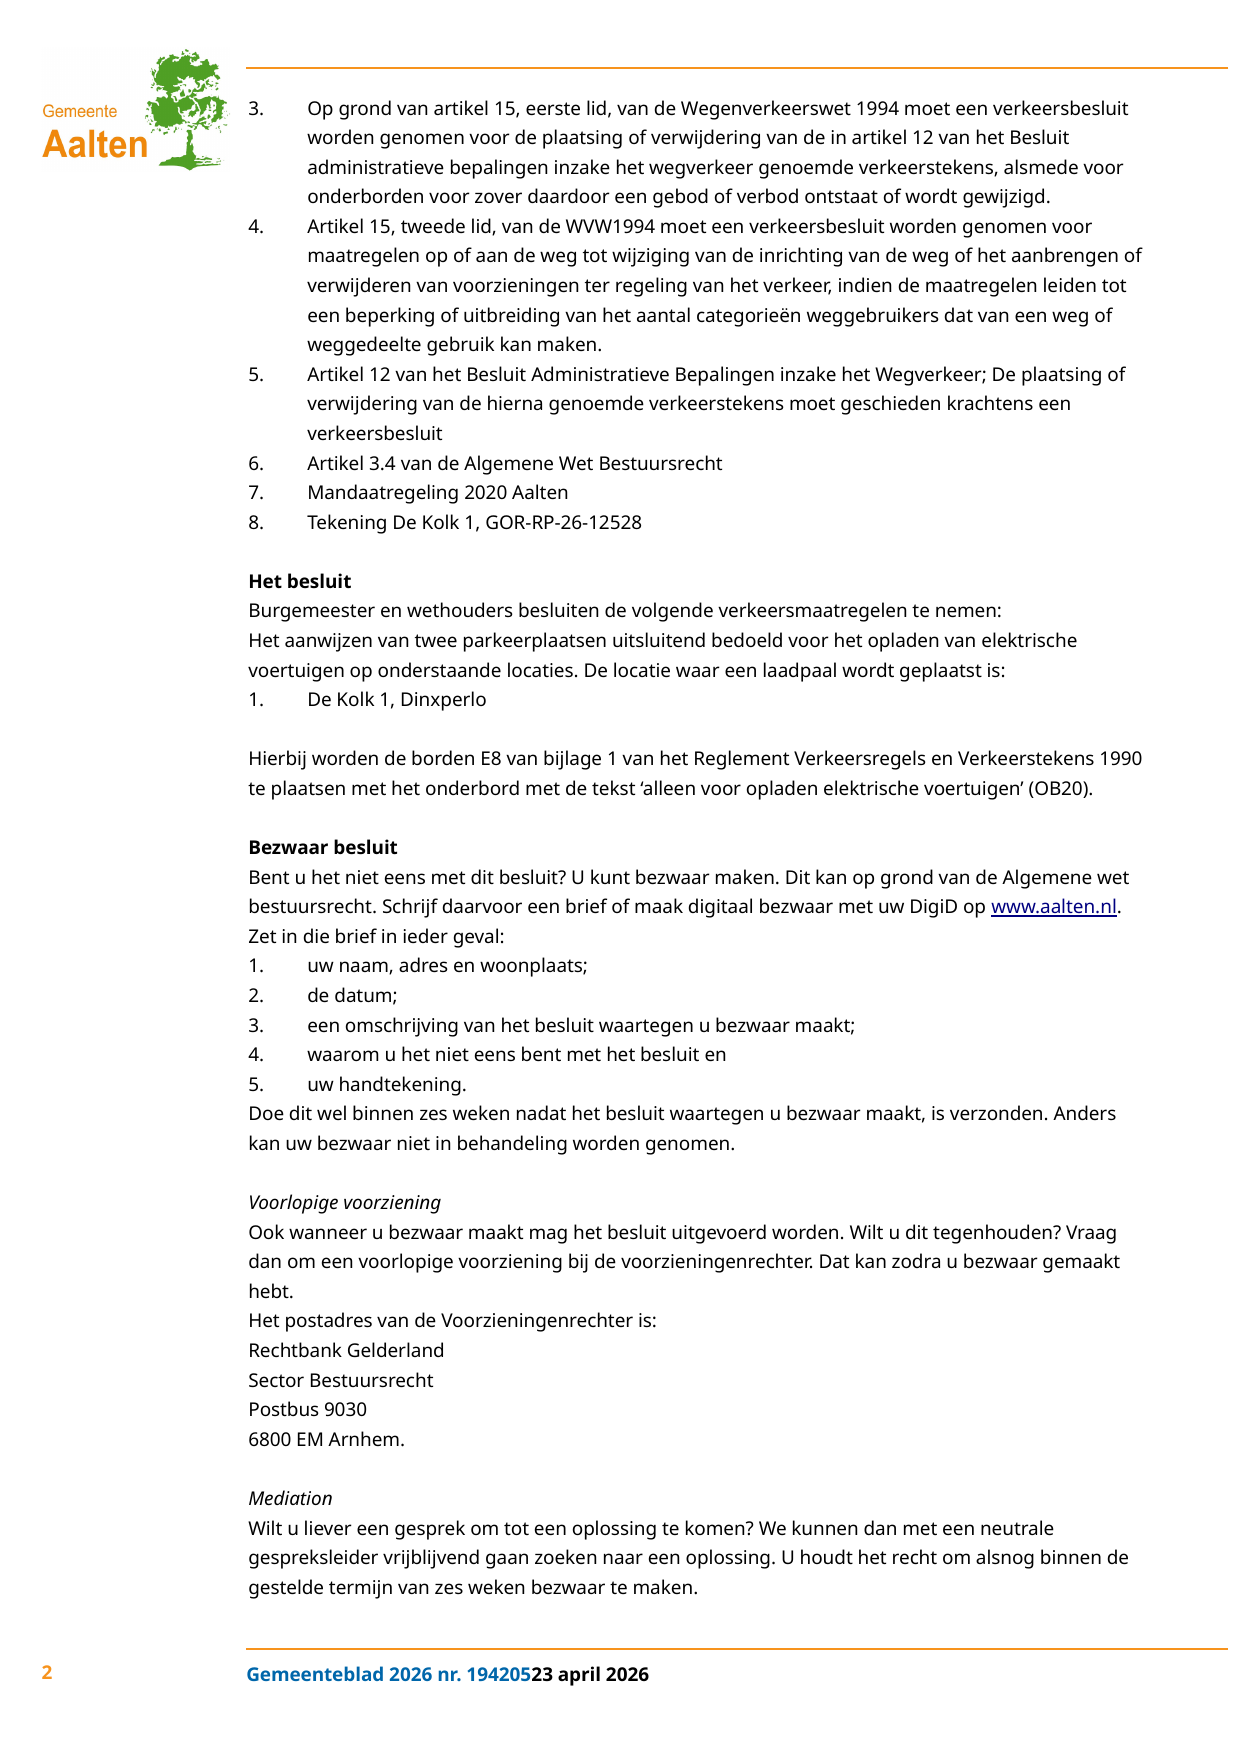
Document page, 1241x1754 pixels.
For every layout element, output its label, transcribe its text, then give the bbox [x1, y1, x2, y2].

text Bent u het niet eens met dit besluit? U kunt bezwaar maken. Dit kan op grond van de Algemene wet bestuursrecht. Schrijf daarvoor een brief of maak digitaal bezwaar met uw DigiD op www.aalten.nl. [248, 864, 1152, 919]
text Zet in die brief in ieder geval: [248, 923, 1152, 949]
list Op grond van artikel 15, eerste lid, van de Wegenverkeerswet 1994 moet een verkeersbesluit worden genomen voor de plaatsing of verwijdering van de in artikel 12 van het Besluit administratieve bepalingen inzake het wegverkeer genoemde verkeerstekens, alsmede voor onderborden voor zover daardoor een gebod of verbod ontstaat of wordt gewijzigd. [248, 95, 1152, 209]
text Postbus 9030 [248, 1396, 1152, 1422]
text Het besluit [248, 568, 1152, 594]
list waarom u het niet eens bent met het besluit en [248, 1041, 1152, 1067]
text Burgemeester en wethouders besluiten de volgende verkeersmaatregelen te nemen: [248, 598, 1152, 623]
list De Kolk 1, Dinxperlo [248, 686, 1152, 712]
list Mandaatregeling 2020 Aalten [248, 479, 1152, 505]
list uw handtekening. [248, 1071, 1152, 1097]
list Artikel 15, tweede lid, van de WVW1994 moet een verkeersbesluit worden genomen voor maatregelen op of aan de weg tot wijziging van de inrichting van de weg of het aanbrengen of verwijderen van voorzieningen ter regeling van het verkeer, indien de maatregelen leiden tot een beperking of uitbreiding van het aantal categorieën weggebruikers dat van een weg of weggedeelte gebruik kan maken. [248, 213, 1152, 357]
text Wilt u liever een gesprek om tot een oplossing te komen? We kunnen dan met een neutrale gespreksleider vrijblijvend gaan zoeken naar een oplossing. U houdt het recht om alsnog binnen de gestelde termijn van zes weken bezwaar te maken. [248, 1515, 1152, 1600]
text Doe dit wel binnen zes weken nadat het besluit waartegen u bezwaar maakt, is verzonden. Anders kan uw bezwaar niet in behandeling worden genomen. [248, 1101, 1152, 1156]
text Rechtbank Gelderland [248, 1337, 1152, 1363]
text Mediation [248, 1485, 1152, 1511]
text Ook wanneer u bezwaar maakt mag het besluit uitgevoerd worden. Wilt u dit tegenhouden? Vraag dan om een voorlopige voorziening bij de voorzieningenrechter. Dat kan zodra u bezwaar gemaakt hebt. [248, 1219, 1152, 1304]
list Tekening De Kolk 1, GOR-RP-26-12528 [248, 509, 1152, 535]
text 6800 EM Arnhem. [248, 1426, 1152, 1452]
picture [41, 47, 231, 172]
list een omschrijving van het besluit waartegen u bezwaar maakt; [248, 1012, 1152, 1038]
list Artikel 12 van het Besluit Administratieve Bepalingen inzake het Wegverkeer; De plaatsing of verwijdering van de hierna genoemde verkeerstekens moet geschieden krachtens een verkeersbesluit [248, 361, 1152, 446]
text Voorlopige voorziening [248, 1189, 1152, 1215]
text Sector Bestuursrecht [248, 1367, 1152, 1393]
text Bezwaar besluit [248, 834, 1152, 860]
list de datum; [248, 982, 1152, 1008]
text Het postadres van de Voorzieningenrechter is: [248, 1308, 1152, 1333]
text Hierbij worden de borden E8 van bijlage 1 van het Reglement Verkeersregels en Verkeerstekens 1990 te plaatsen met het onderbord met de tekst ‘alleen voor opladen elektrische voertuigen’ (OB20). [248, 746, 1152, 801]
list uw naam, adres en woonplaats; [248, 953, 1152, 978]
text Het aanwijzen van twee parkeerplaatsen uitsluitend bedoeld voor het opladen van elektrische voertuigen op onderstaande locaties. De locatie waar een laadpaal wordt geplaatst is: [248, 627, 1152, 683]
list Artikel 3.4 van de Algemene Wet Bestuursrecht [248, 450, 1152, 476]
